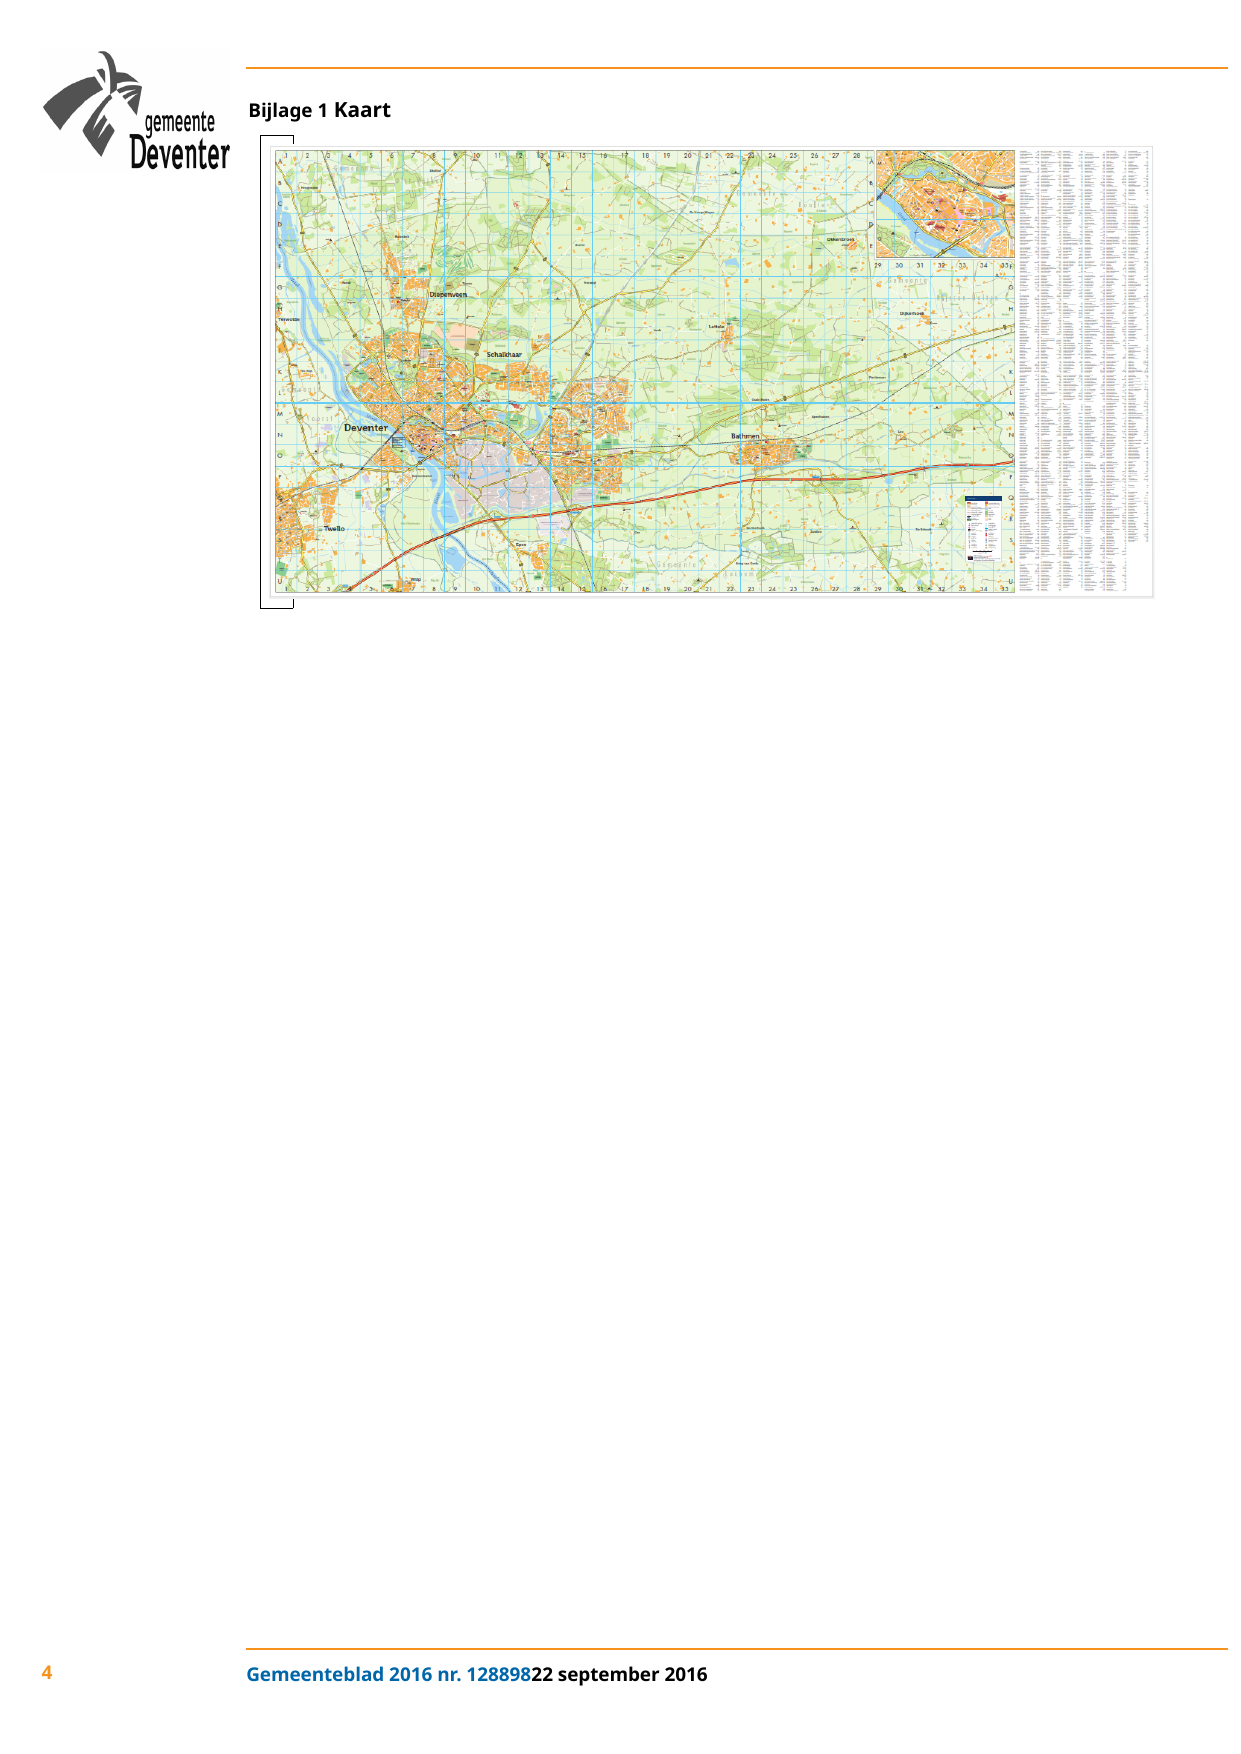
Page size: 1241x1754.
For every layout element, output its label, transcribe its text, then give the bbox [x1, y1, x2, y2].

text Bijlage 1 Kaart [248, 95, 1152, 123]
picture [268, 144, 1155, 599]
picture [41, 47, 231, 172]
